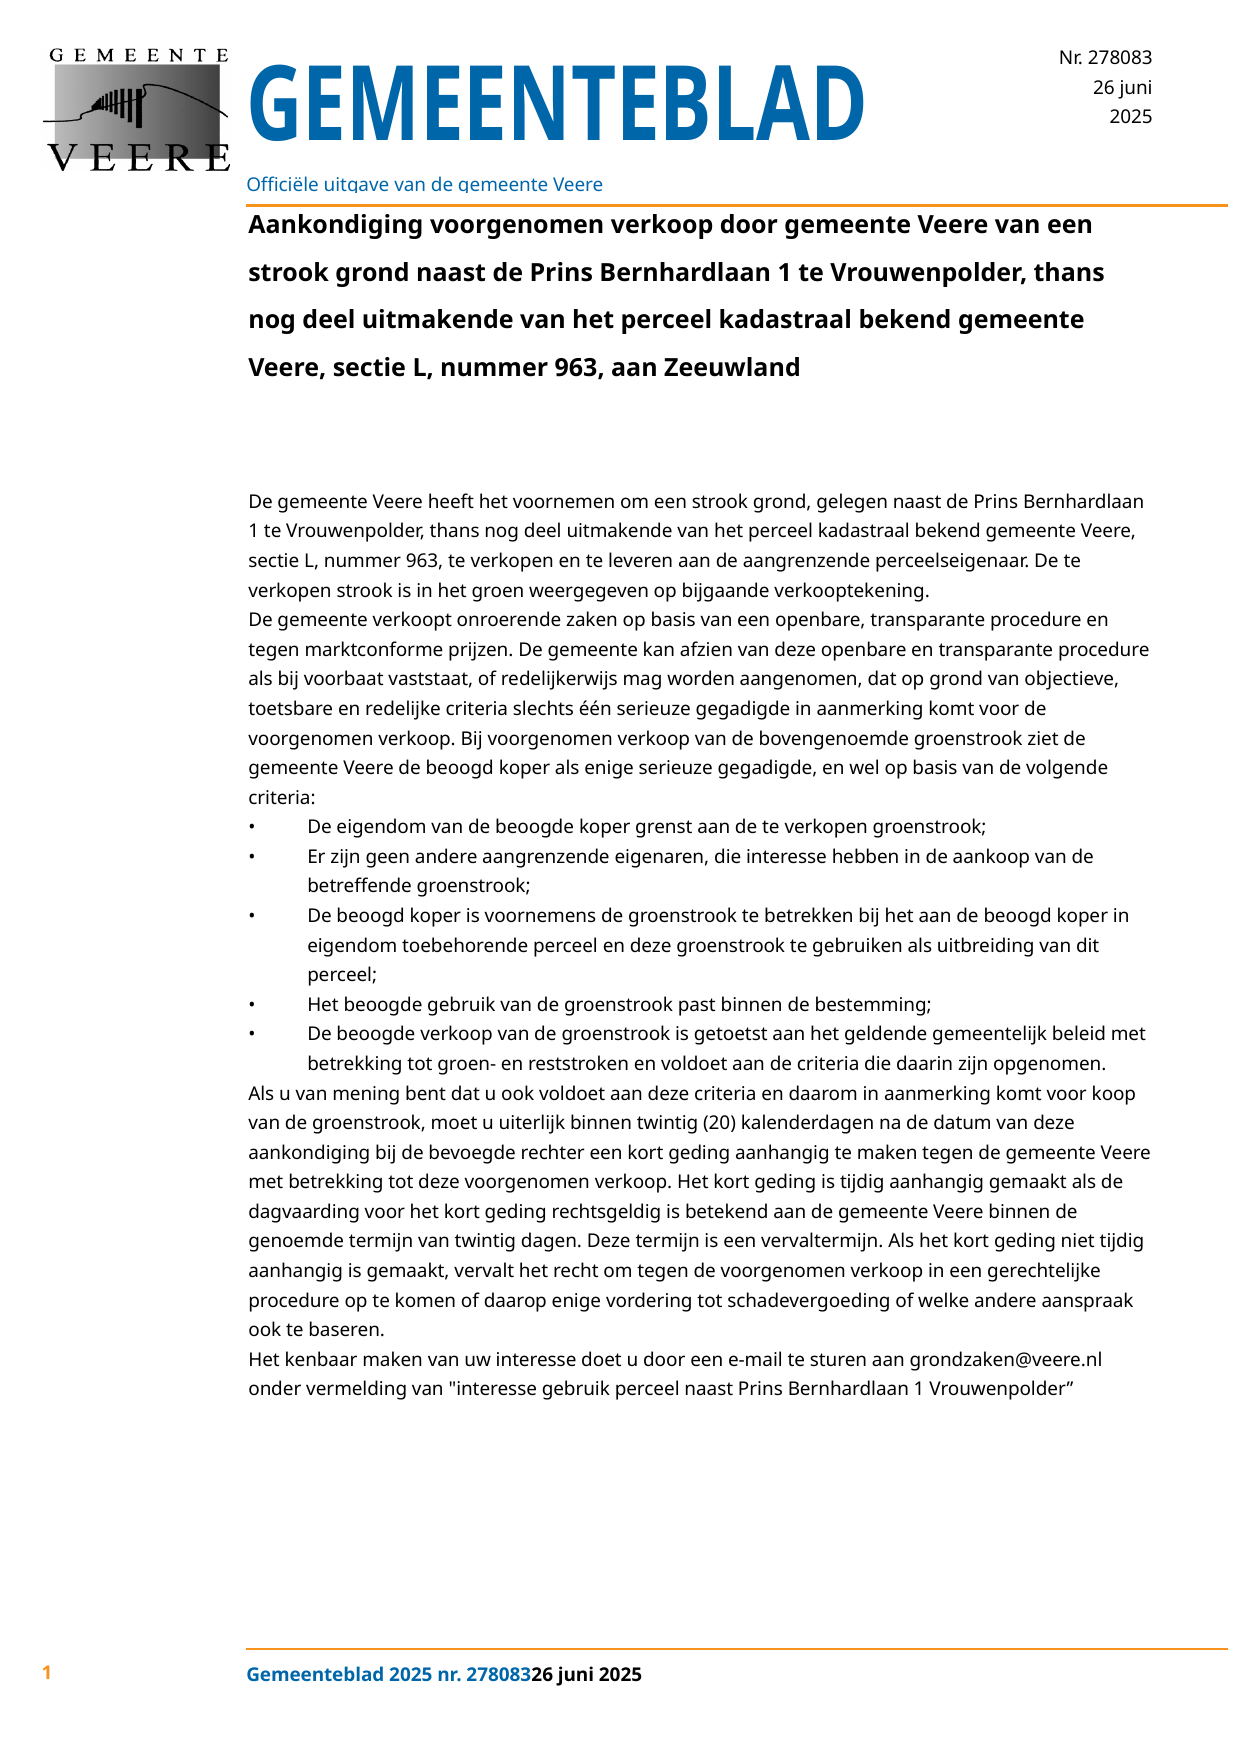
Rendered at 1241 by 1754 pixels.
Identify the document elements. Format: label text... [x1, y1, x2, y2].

list Er zijn geen andere aangrenzende eigenaren, die interesse hebben in de aankoop van de betreffende groenstrook; [248, 843, 1152, 898]
text Het kenbaar maken van uw interesse doet u door een e-mail te sturen aan grondzaken@veere.nl onder vermelding van "interesse gebruik perceel naast Prins Bernhardlaan 1 Vrouwenpolder” [248, 1346, 1152, 1401]
list De beoogde verkoop van de groenstrook is getoetst aan het geldende gemeentelijk beleid met betrekking tot groen- en reststroken en voldoet aan de criteria die daarin zijn opgenomen. [248, 1021, 1152, 1076]
list De eigendom van de beoogde koper grenst aan de te verkopen groenstrook; [248, 813, 1152, 839]
picture [41, 47, 231, 172]
text Aankondiging voorgenomen verkoop door gemeente Veere van een strook grond naast de Prins Bernhardlaan 1 te Vrouwenpolder, thans nog deel uitmakende van het perceel kadastraal bekend gemeente Veere, sectie L, nummer 963, aan Zeeuwland [248, 207, 1152, 384]
list Het beoogde gebruik van de groenstrook past binnen de bestemming; [248, 991, 1152, 1017]
text Als u van mening bent dat u ook voldoet aan deze criteria en daarom in aanmerking komt voor koop van de groenstrook, moet u uiterlijk binnen twintig (20) kalenderdagen na de datum van deze aankondiging bij de bevoegde rechter een kort geding aanhangig te maken tegen de gemeente Veere met betrekking tot deze voorgenomen verkoop. Het kort geding is tijdig aanhangig gemaakt als de dagvaarding voor het kort geding rechtsgeldig is betekend aan de gemeente Veere binnen de genoemde termijn van twintig dagen. Deze termijn is een vervaltermijn. Als het kort geding niet tijdig aanhangig is gemaakt, vervalt het recht om tegen de voorgenomen verkoop in een gerechtelijke procedure op te komen of daarop enige vordering tot schadevergoeding of welke andere aanspraak ook te baseren. [248, 1080, 1152, 1342]
text De gemeente verkoopt onroerende zaken op basis van een openbare, transparante procedure en tegen marktconforme prijzen. De gemeente kan afzien van deze openbare en transparante procedure als bij voorbaat vaststaat, of redelijkerwijs mag worden aangenomen, dat op grond van objectieve, toetsbare en redelijke criteria slechts één serieuze gegadigde in aanmerking komt voor de voorgenomen verkoop. Bij voorgenomen verkoop van de bovengenoemde groenstrook ziet de gemeente Veere de beoogd koper als enige serieuze gegadigde, en wel op basis van de volgende criteria: [248, 606, 1152, 810]
list De beoogd koper is voornemens de groenstrook te betrekken bij het aan de beoogd koper in eigendom toebehorende perceel en deze groenstrook te gebruiken als uitbreiding van dit perceel; [248, 902, 1152, 987]
text De gemeente Veere heeft het voornemen om een strook grond, gelegen naast de Prins Bernhardlaan 1 te Vrouwenpolder, thans nog deel uitmakende van het perceel kadastraal bekend gemeente Veere, sectie L, nummer 963, te verkopen en te leveren aan de aangrenzende perceelseigenaar. De te verkopen strook is in het groen weergegeven op bijgaande verkooptekening. [248, 488, 1152, 603]
